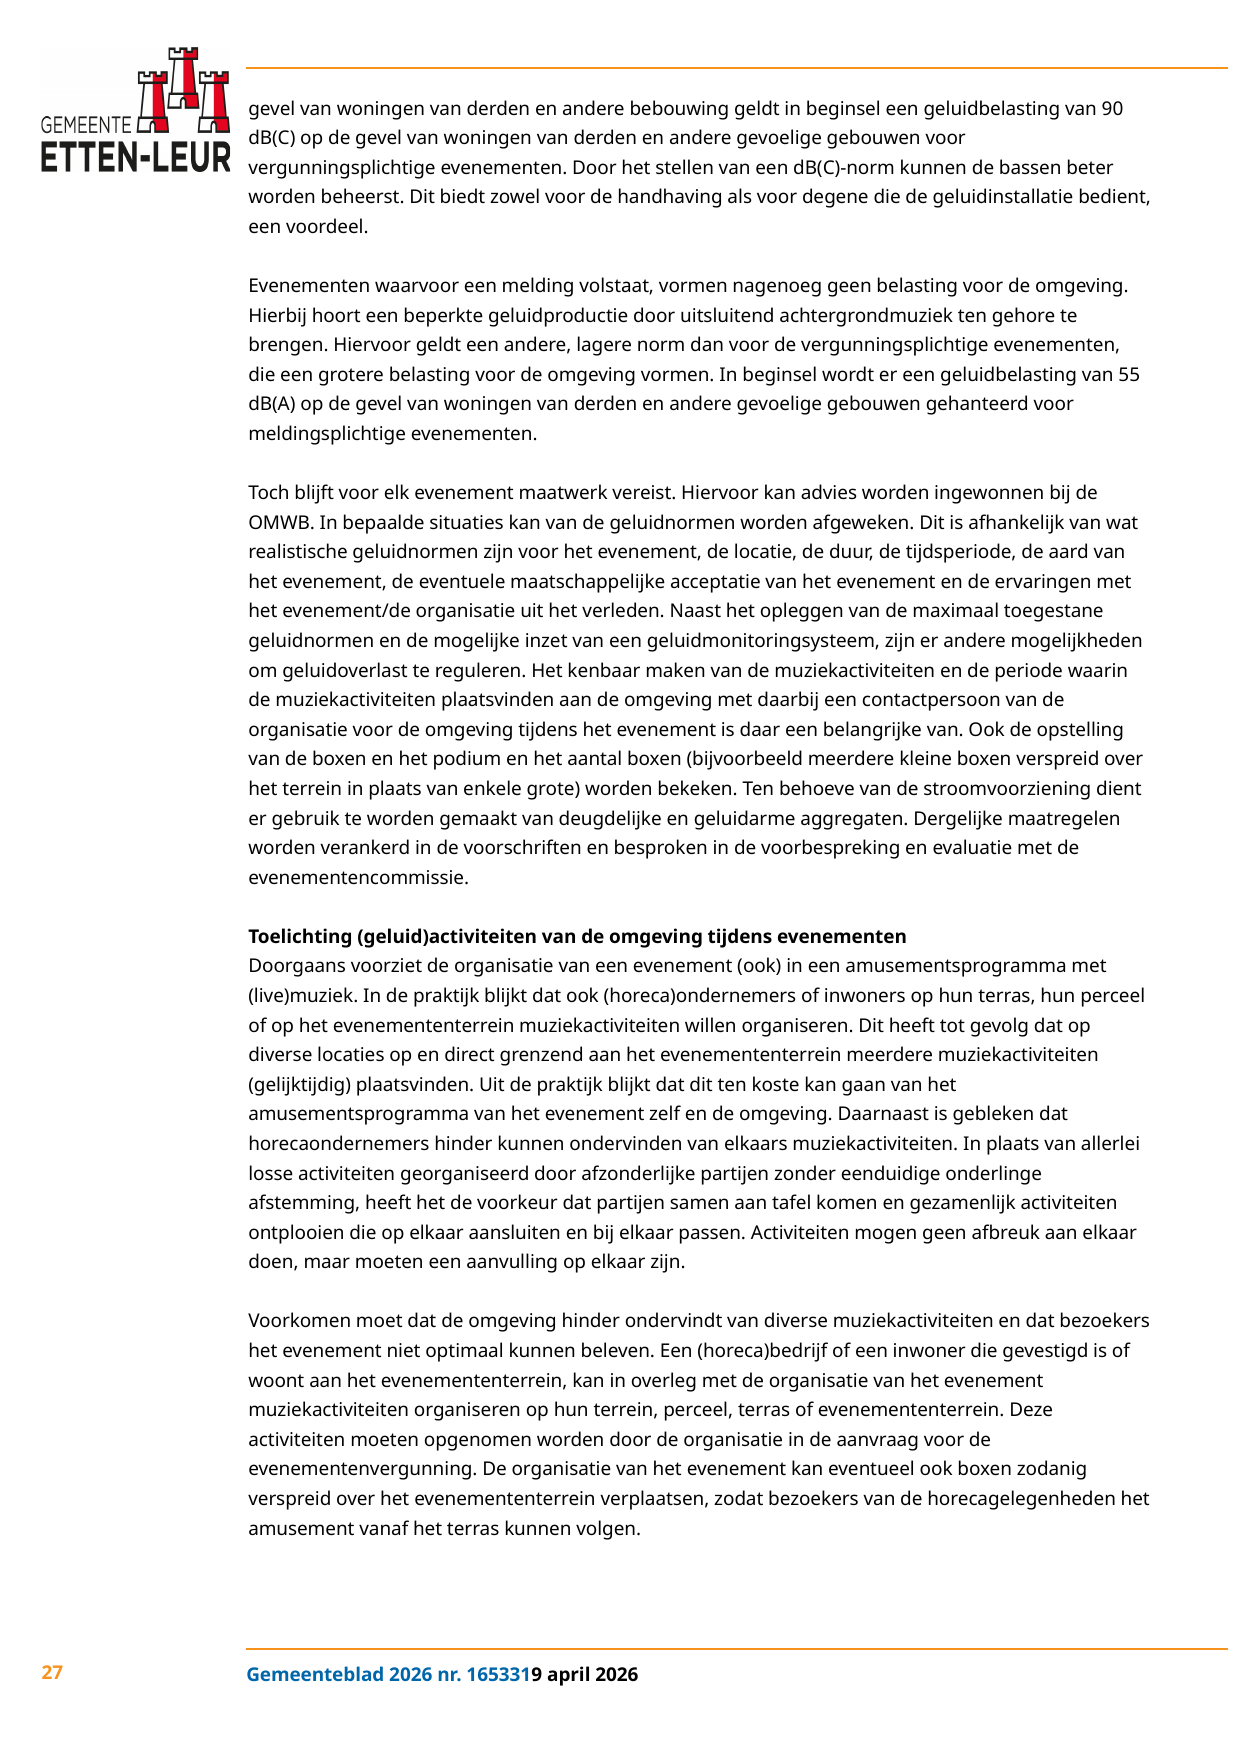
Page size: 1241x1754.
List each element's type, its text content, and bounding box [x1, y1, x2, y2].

text Toch blijft voor elk evenement maatwerk vereist. Hiervoor kan advies worden ingewonnen bij de OMWB. In bepaalde situaties kan van de geluidnormen worden afgeweken. Dit is afhankelijk van wat realistische geluidnormen zijn voor het evenement, de locatie, de duur, de tijdsperiode, de aard van het evenement, de eventuele maatschappelijke acceptatie van het evenement en de ervaringen met het evenement/de organisatie uit het verleden. Naast het opleggen van de maximaal toegestane geluidnormen en de mogelijke inzet van een geluidmonitoringsysteem, zijn er andere mogelijkheden om geluidoverlast te reguleren. Het kenbaar maken van de muziekactiviteiten en de periode waarin de muziekactiviteiten plaatsvinden aan de omgeving met daarbij een contactpersoon van de organisatie voor de omgeving tijdens het evenement is daar een belangrijke van. Ook de opstelling van de boxen en het podium en het aantal boxen (bijvoorbeeld meerdere kleine boxen verspreid over het terrein in plaats van enkele grote) worden bekeken. Ten behoeve van de stroomvoorziening dient er gebruik te worden gemaakt van deugdelijke en geluidarme aggregaten. Dergelijke maatregelen worden verankerd in de voorschriften en besproken in de voorbespreking en evaluatie met de evenementencommissie. [248, 479, 1152, 890]
text Voorkomen moet dat de omgeving hinder ondervindt van diverse muziekactiviteiten en dat bezoekers het evenement niet optimaal kunnen beleven. Een (horeca)bedrijf of een inwoner die gevestigd is of woont aan het evenemententerrein, kan in overleg met de organisatie van het evenement muziekactiviteiten organiseren op hun terrein, perceel, terras of evenemententerrein. Deze activiteiten moeten opgenomen worden door de organisatie in de aanvraag voor de evenementenvergunning. De organisatie van het evenement kan eventueel ook boxen zodanig verspreid over het evenemententerrein verplaatsen, zodat bezoekers van de horecagelegenheden het amusement vanaf het terras kunnen volgen. [248, 1308, 1152, 1541]
picture [41, 47, 231, 172]
text Evenementen waarvoor een melding volstaat, vormen nagenoeg geen belasting voor de omgeving. Hierbij hoort een beperkte geluidproductie door uitsluitend achtergrondmuziek ten gehore te brengen. Hiervoor geldt een andere, lagere norm dan voor de vergunningsplichtige evenementen, die een grotere belasting voor de omgeving vormen. In beginsel wordt er een geluidbelasting van 55 dB(A) op de gevel van woningen van derden en andere gevoelige gebouwen gehanteerd voor meldingsplichtige evenementen. [248, 272, 1152, 446]
text gevel van woningen van derden en andere bebouwing geldt in beginsel een geluidbelasting van 90 dB(C) op de gevel van woningen van derden en andere gevoelige gebouwen voor vergunningsplichtige evenementen. Door het stellen van een dB(C)-norm kunnen de bassen beter worden beheerst. Dit biedt zowel voor de handhaving als voor degene die de geluidinstallatie bedient, een voordeel. [248, 95, 1152, 239]
text Toelichting (geluid)activiteiten van de omgeving tijdens evenementen [248, 923, 1152, 949]
text Doorgaans voorziet de organisatie van een evenement (ook) in een amusementsprogramma met (live)muziek. In de praktijk blijkt dat ook (horeca)ondernemers of inwoners op hun terras, hun perceel of op het evenemententerrein muziekactiviteiten willen organiseren. Dit heeft tot gevolg dat op diverse locaties op en direct grenzend aan het evenemententerrein meerdere muziekactiviteiten (gelijktijdig) plaatsvinden. Uit de praktijk blijkt dat dit ten koste kan gaan van het amusementsprogramma van het evenement zelf en de omgeving. Daarnaast is gebleken dat horecaondernemers hinder kunnen ondervinden van elkaars muziekactiviteiten. In plaats van allerlei losse activiteiten georganiseerd door afzonderlijke partijen zonder eenduidige onderlinge afstemming, heeft het de voorkeur dat partijen samen aan tafel komen en gezamenlijk activiteiten ontplooien die op elkaar aansluiten en bij elkaar passen. Activiteiten mogen geen afbreuk aan elkaar doen, maar moeten een aanvulling op elkaar zijn. [248, 953, 1152, 1274]
